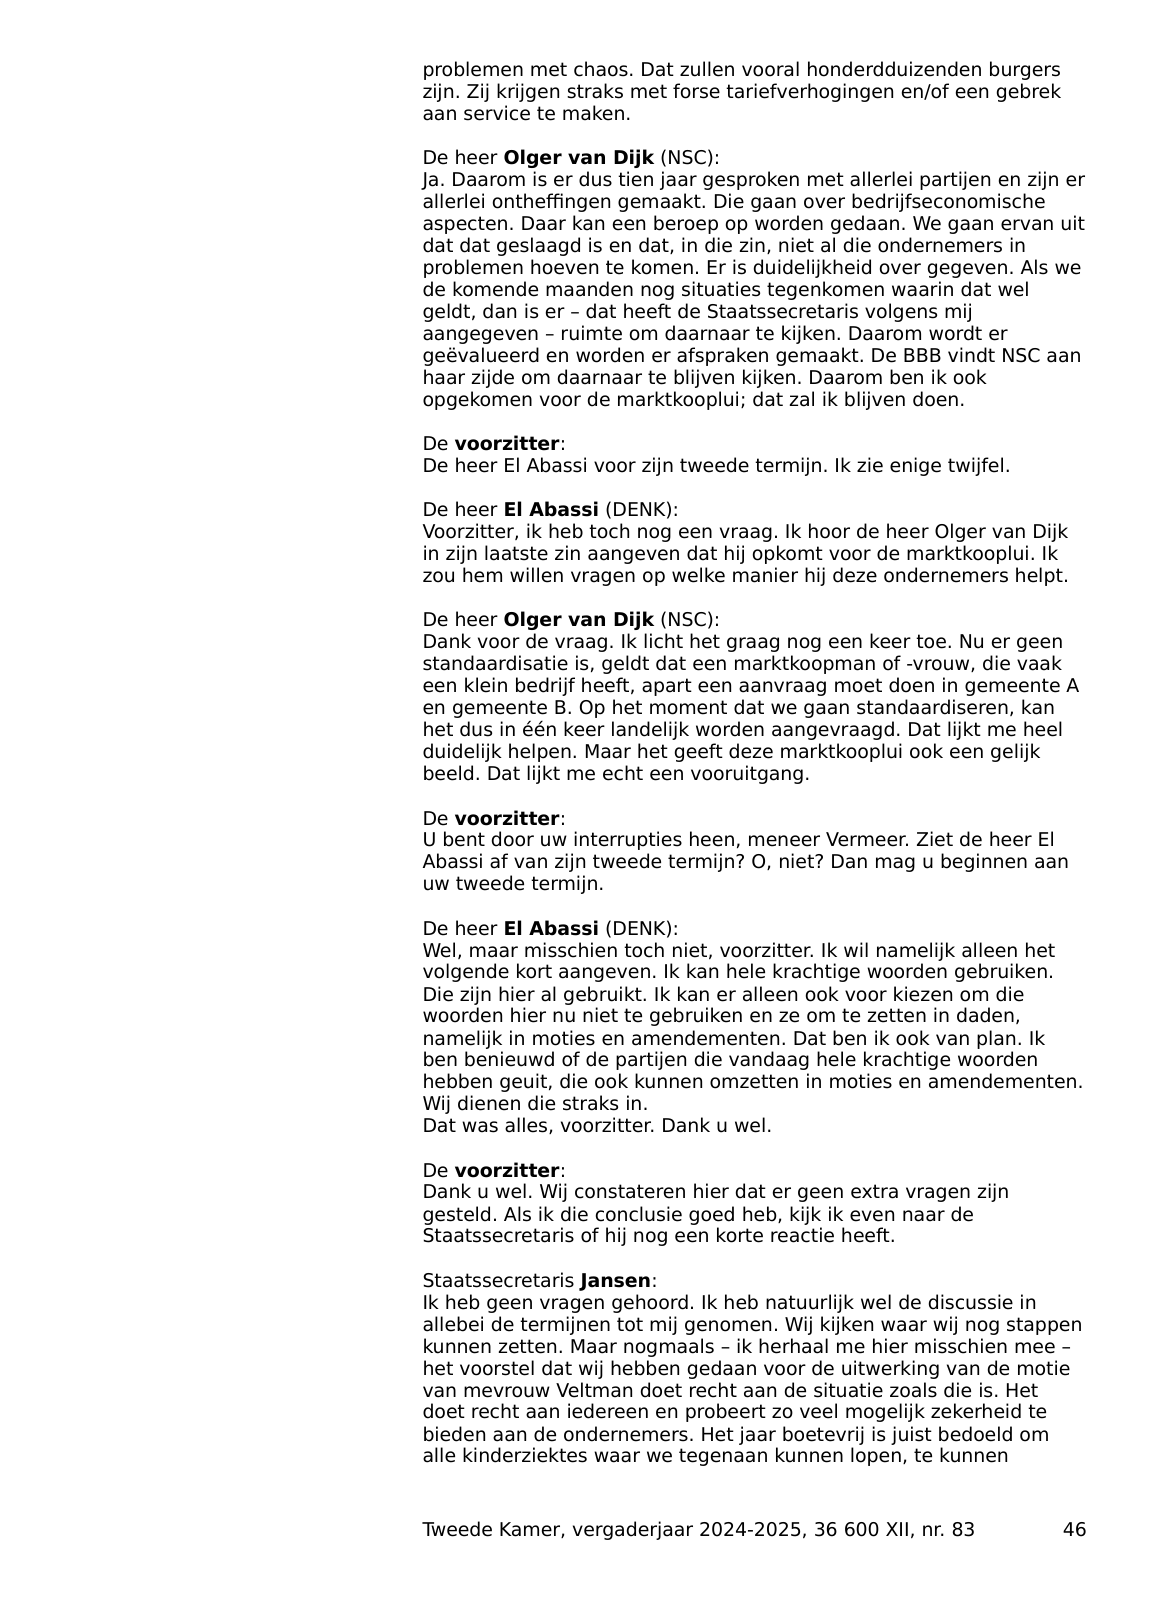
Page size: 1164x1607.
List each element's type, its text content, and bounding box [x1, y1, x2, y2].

text De heer El Abassi (DENK): [422, 499, 1087, 521]
text Dank u wel. Wij constateren hier dat er geen extra vragen zijn gesteld. Als ik die conclusie goed heb, kijk ik even naar de Staatssecretaris of hij nog een korte reactie heeft. [422, 1181, 1087, 1247]
text Voorzitter, ik heb toch nog een vraag. Ik hoor de heer Olger van Dijk in zijn laatste zin aangeven dat hij opkomt voor de marktkooplui. Ik zou hem willen vragen op welke manier hij deze ondernemers helpt. [422, 521, 1087, 587]
text U bent door uw interrupties heen, meneer Vermeer. Ziet de heer El Abassi af van zijn tweede termijn? O, niet? Dan mag u beginnen aan uw tweede termijn. [422, 829, 1087, 895]
text De voorzitter: [422, 807, 1087, 829]
text De voorzitter: [422, 1159, 1087, 1181]
text De heer Olger van Dijk (NSC): [422, 147, 1087, 169]
text Wel, maar misschien toch niet, voorzitter. Ik wil namelijk alleen het volgende kort aangeven. Ik kan hele krachtige woorden gebruiken. Die zijn hier al gebruikt. Ik kan er alleen ook voor kiezen om die woorden hier nu niet te gebruiken en ze om te zetten in daden, namelijk in moties en amendementen. Dat ben ik ook van plan. Ik ben benieuwd of de partijen die vandaag hele krachtige woorden hebben geuit, die ook kunnen omzetten in moties en amendementen. Wij dienen die straks in. [422, 939, 1087, 1115]
text Ik heb geen vragen gehoord. Ik heb natuurlijk wel de discussie in allebei de termijnen tot mij genomen. Wij kijken waar wij nog stappen kunnen zetten. Maar nogmaals – ik herhaal me hier misschien mee – het voorstel dat wij hebben gedaan voor de uitwerking van de motie van mevrouw Veltman doet recht aan de situatie zoals die is. Het doet recht aan iedereen en probeert zo veel mogelijk zekerheid te bieden aan de ondernemers. Het jaar boetevrij is juist bedoeld om alle kinderziektes waar we tegenaan kunnen lopen, te kunnen [422, 1292, 1087, 1467]
text problemen met chaos. Dat zullen vooral honderdduizenden burgers zijn. Zij krijgen straks met forse tariefverhogingen en/of een gebrek aan service te maken. [422, 59, 1087, 125]
text De heer El Abassi (DENK): [422, 917, 1087, 939]
text Ja. Daarom is er dus tien jaar gesproken met allerlei partijen en zijn er allerlei ontheffingen gemaakt. Die gaan over bedrijfseconomische aspecten. Daar kan een beroep op worden gedaan. We gaan ervan uit dat dat geslaagd is en dat, in die zin, niet al die ondernemers in problemen hoeven te komen. Er is duidelijkheid over gegeven. Als we de komende maanden nog situaties tegenkomen waarin dat wel geldt, dan is er – dat heeft de Staatssecretaris volgens mij aangegeven – ruimte om daarnaar te kijken. Daarom wordt er geëvalueerd en worden er afspraken gemaakt. De BBB vindt NSC aan haar zijde om daarnaar te blijven kijken. Daarom ben ik ook opgekomen voor de marktkooplui; dat zal ik blijven doen. [422, 169, 1087, 411]
text De heer Olger van Dijk (NSC): [422, 609, 1087, 631]
text De heer El Abassi voor zijn tweede termijn. Ik zie enige twijfel. [422, 455, 1087, 477]
text De voorzitter: [422, 433, 1087, 455]
text Dat was alles, voorzitter. Dank u wel. [422, 1115, 1087, 1137]
text Staatssecretaris Jansen: [422, 1269, 1087, 1292]
text Dank voor de vraag. Ik licht het graag nog een keer toe. Nu er geen standaardisatie is, geldt dat een marktkoopman of -vrouw, die vaak een klein bedrijf heeft, apart een aanvraag moet doen in gemeente A en gemeente B. Op het moment dat we gaan standaardiseren, kan het dus in één keer landelijk worden aangevraagd. Dat lijkt me heel duidelijk helpen. Maar het geeft deze marktkooplui ook een gelijk beeld. Dat lijkt me echt een vooruitgang. [422, 631, 1087, 785]
